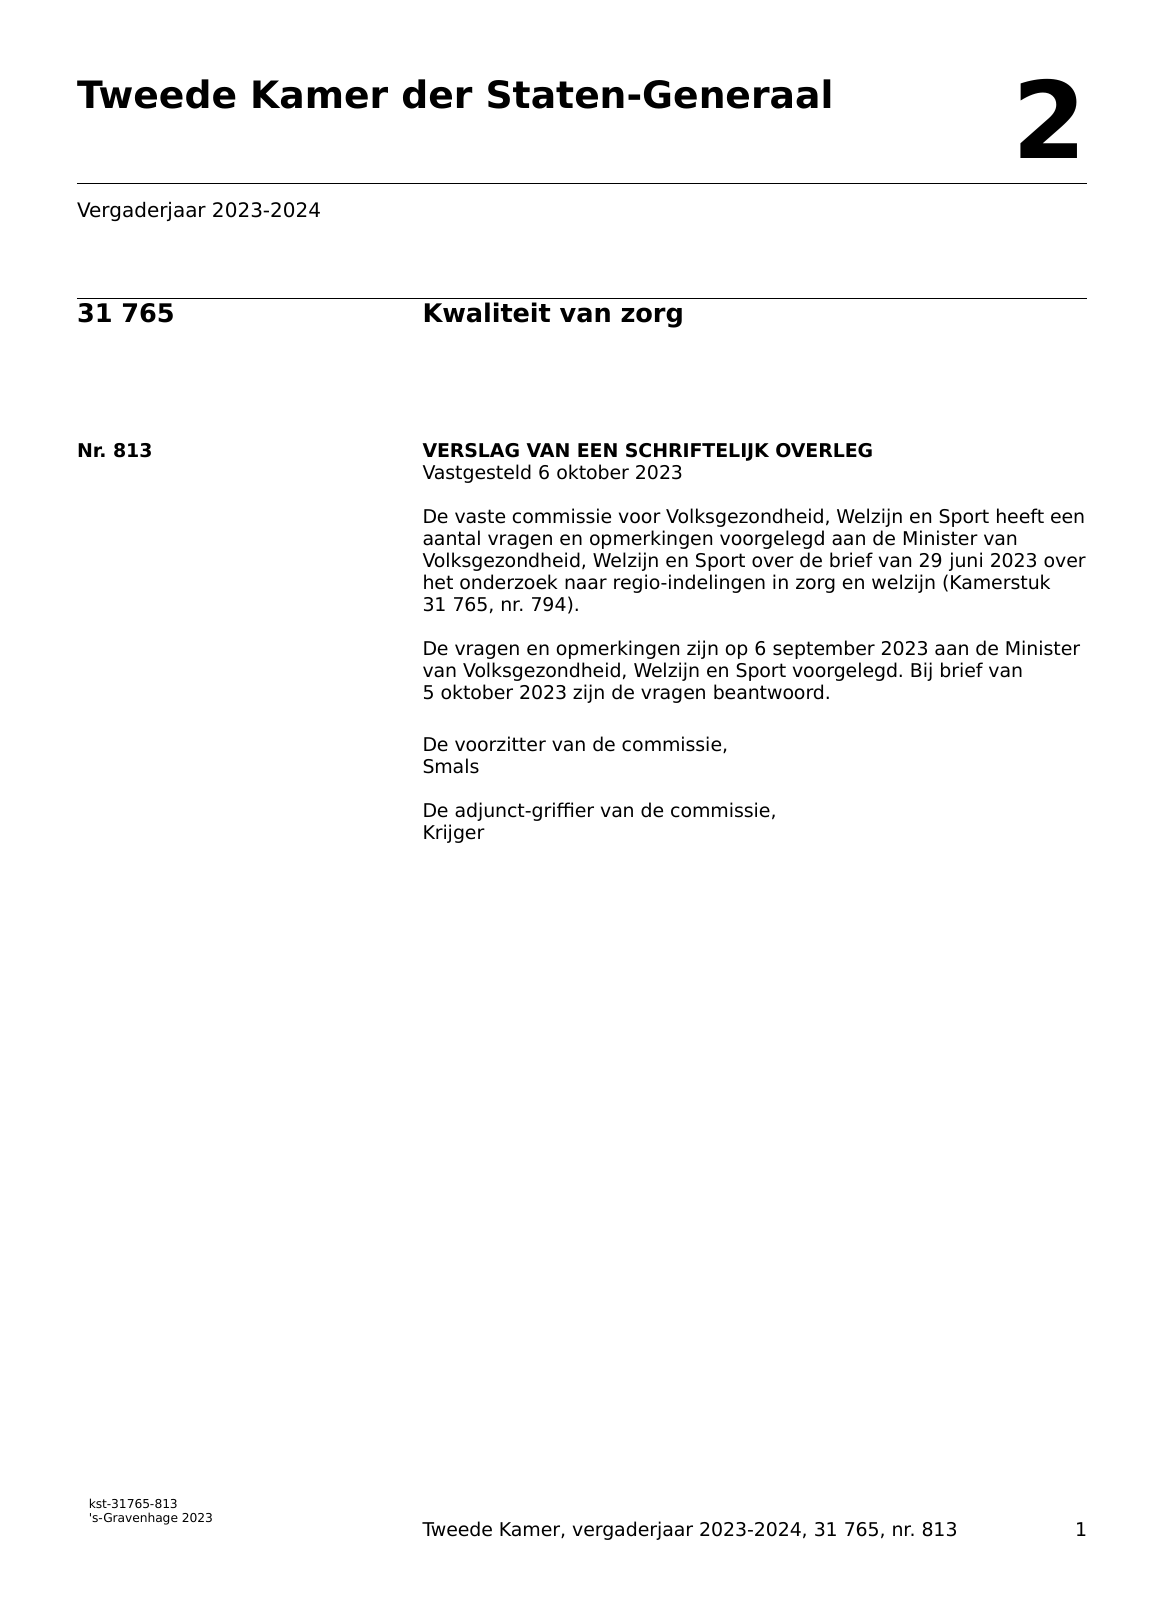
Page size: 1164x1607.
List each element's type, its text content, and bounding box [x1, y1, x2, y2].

table_header 2 [886, 59, 1087, 183]
table_cell Vergaderjaar 2023-2024 [77, 184, 1087, 298]
subtitle Nr. 813 VERSLAG VAN EEN SCHRIFTELIJK OVERLEG [77, 440, 1087, 462]
text De vragen en opmerkingen zijn op 6 september 2023 aan de Minister van Volksgezondheid, Welzijn en Sport voorgelegd. Bij brief van 5 oktober 2023 zijn de vragen beantwoord. [422, 638, 1087, 704]
table_header Tweede Kamer der Staten-Generaal [77, 59, 886, 183]
text 's-Gravenhage 2023 [88, 1511, 323, 1525]
subtitle 31 765 Kwaliteit van zorg [77, 299, 1087, 329]
text kst-31765-813 [88, 1497, 323, 1511]
text Vastgesteld 6 oktober 2023 [422, 462, 1087, 484]
text De voorzitter van de commissie, Smals [422, 734, 1087, 778]
text De vaste commissie voor Volksgezondheid, Welzijn en Sport heeft een aantal vragen en opmerkingen voorgelegd aan de Minister van Volksgezondheid, Welzijn en Sport over de brief van 29 juni 2023 over het onderzoek naar regio-indelingen in zorg en welzijn (Kamerstuk 31 765, nr. 794). [422, 506, 1087, 616]
text De adjunct-griffier van de commissie, Krijger [422, 800, 1087, 844]
